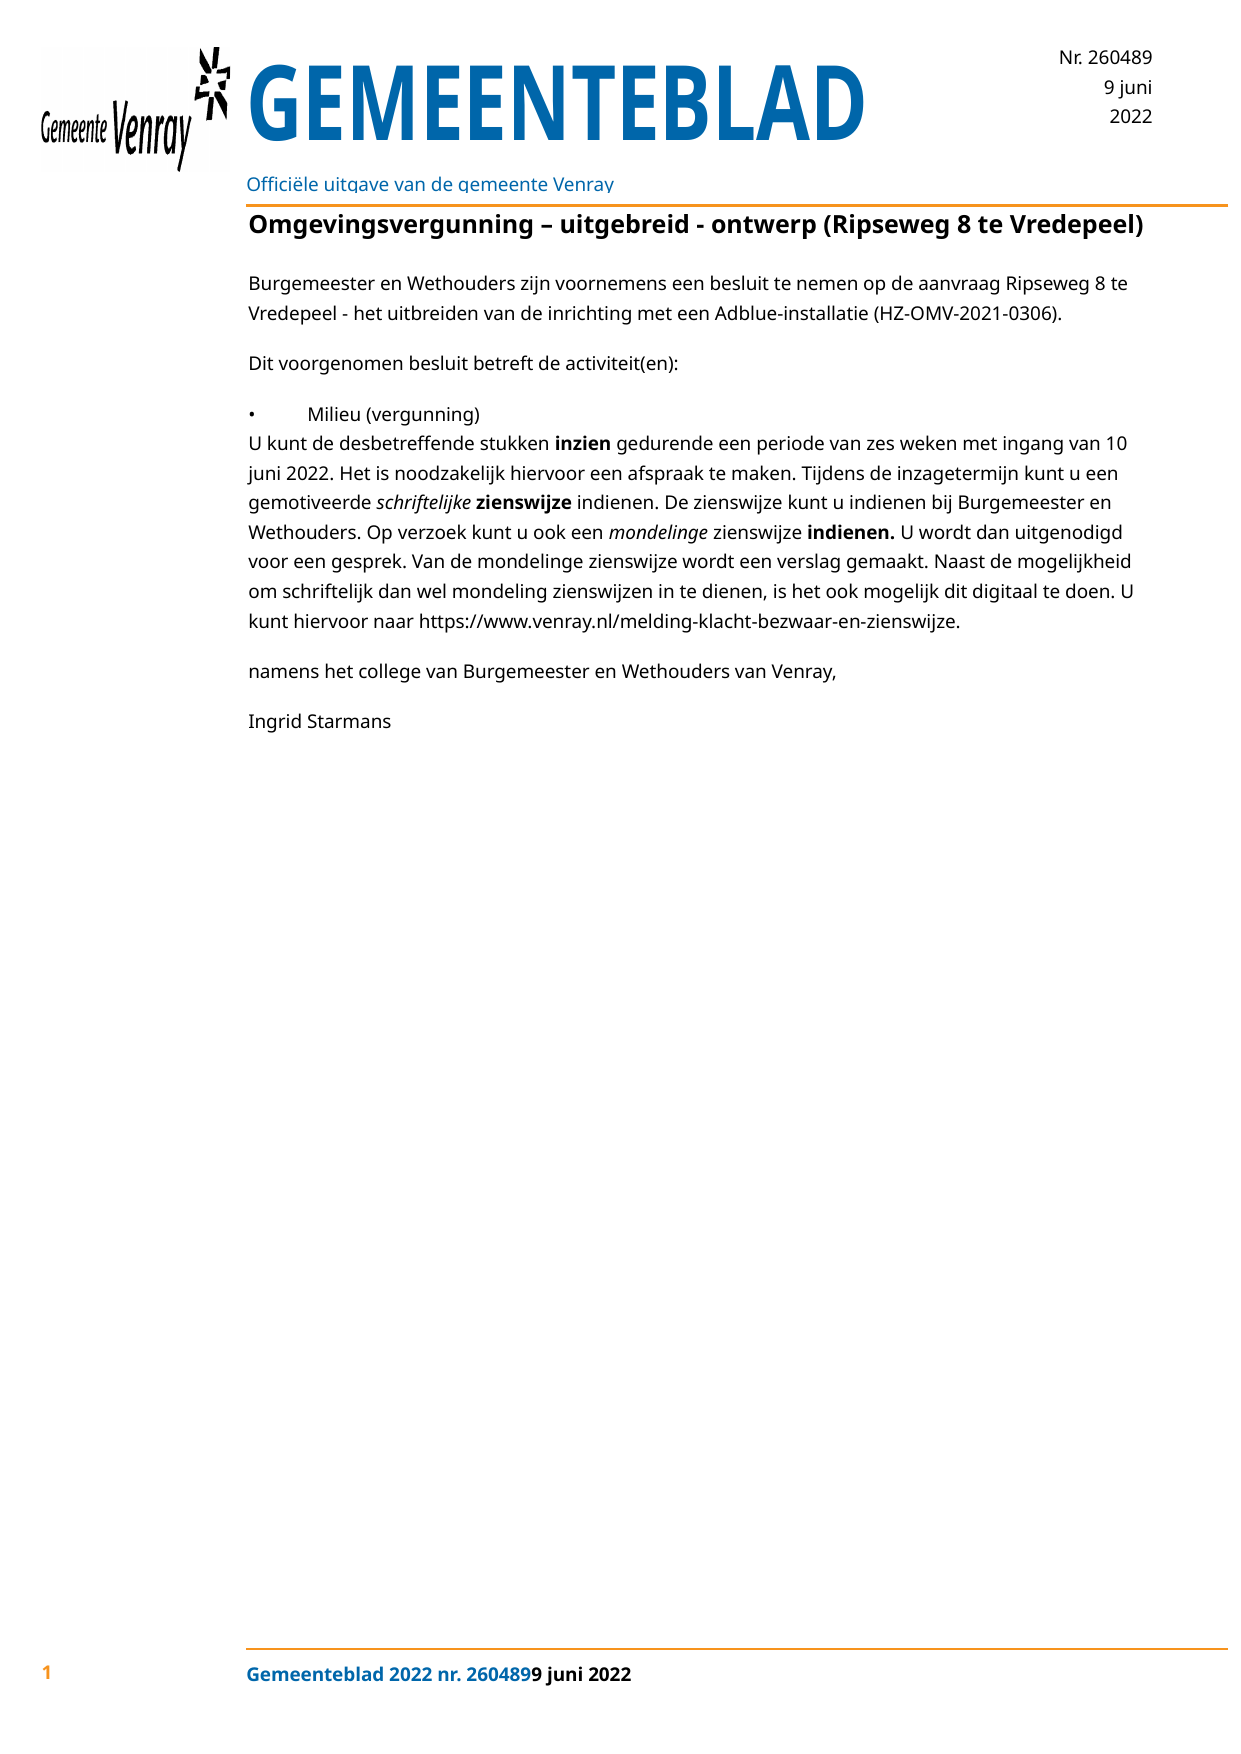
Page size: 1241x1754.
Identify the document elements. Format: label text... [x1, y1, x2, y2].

picture [41, 47, 231, 172]
text Dit voorgenomen besluit betreft de activiteit(en): [248, 350, 1152, 376]
text Ingrid Starmans [248, 709, 1152, 734]
list Milieu (vergunning) [248, 401, 1152, 426]
text U kunt de desbetreffende stukken inzien gedurende een periode van zes weken met ingang van 10 juni 2022. Het is noodzakelijk hiervoor een afspraak te maken. Tijdens de inzagetermijn kunt u een gemotiveerde schriftelijke zienswijze indienen. De zienswijze kunt u indienen bij Burgemeester en Wethouders. Op verzoek kunt u ook een mondelinge zienswijze indienen. U wordt dan uitgenodigd voor een gesprek. Van de mondelinge zienswijze wordt een verslag gemaakt. Naast de mogelijkheid om schriftelijk dan wel mondeling zienswijzen in te dienen, is het ook mogelijk dit digitaal te doen. U kunt hiervoor naar https://www.venray.nl/melding-klacht-bezwaar-en-zienswijze. [248, 430, 1152, 633]
text Omgevingsvergunning – uitgebreid - ontwerp (Ripseweg 8 te Vredepeel) [248, 207, 1152, 241]
text namens het college van Burgemeester en Wethouders van Venray, [248, 658, 1152, 684]
text Burgemeester en Wethouders zijn voornemens een besluit te nemen op de aanvraag Ripseweg 8 te Vredepeel - het uitbreiden van de inrichting met een Adblue-installatie (HZ-OMV-2021-0306). [248, 270, 1152, 326]
